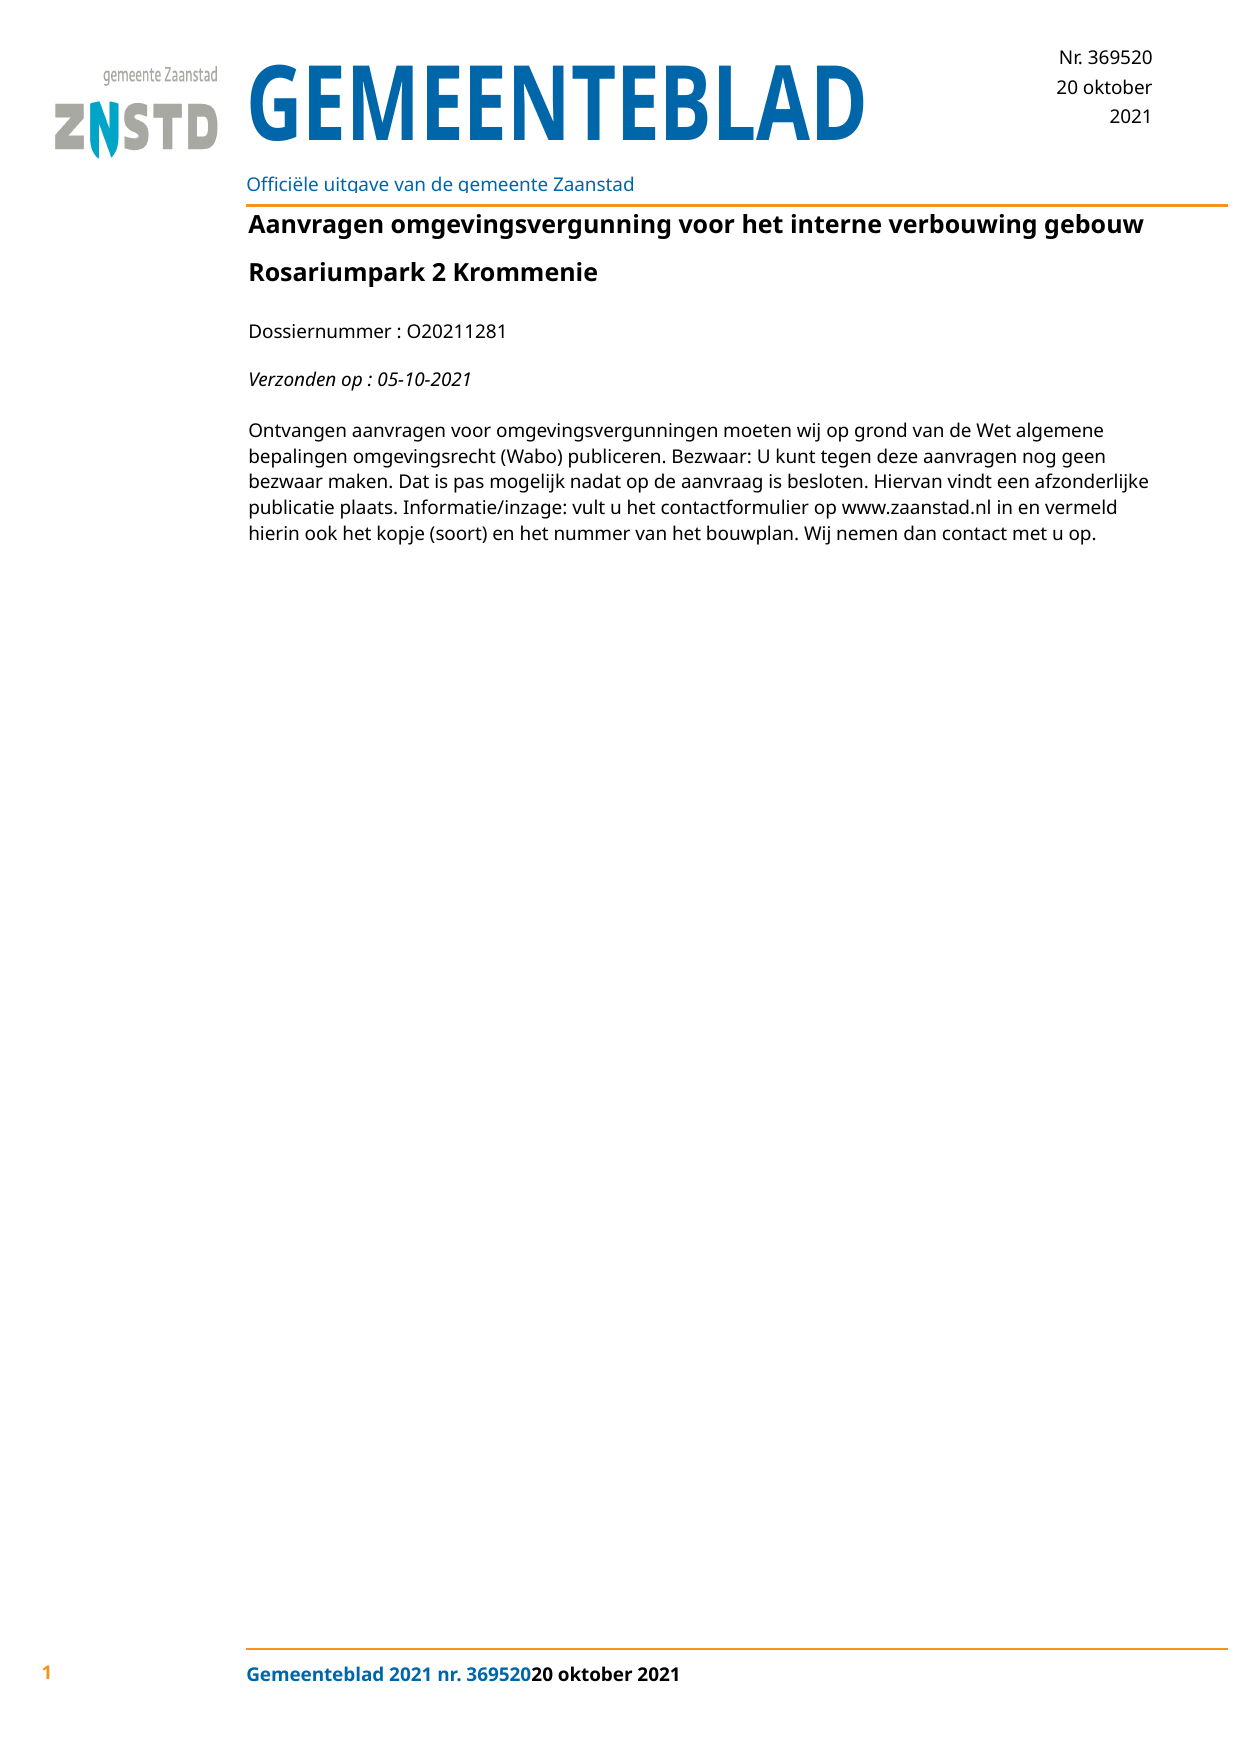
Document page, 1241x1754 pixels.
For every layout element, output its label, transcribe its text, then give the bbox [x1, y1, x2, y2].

text Dossiernummer : O20211281 [248, 318, 1152, 344]
text Verzonden op : 05-10-2021 [248, 366, 1152, 391]
text Aanvragen omgevingsvergunning voor het interne verbouwing gebouw Rosariumpark 2 Krommenie [248, 207, 1152, 288]
picture [41, 47, 231, 172]
text Ontvangen aanvragen voor omgevingsvergunningen moeten wij op grond van de Wet algemene bepalingen omgevingsrecht (Wabo) publiceren. Bezwaar: U kunt tegen deze aanvragen nog geen bezwaar maken. Dat is pas mogelijk nadat op de aanvraag is besloten. Hiervan vindt een afzonderlijke publicatie plaats. Informatie/inzage: vult u het contactformulier op www.zaanstad.nl in en vermeld hierin ook het kopje (soort) en het nummer van het bouwplan. Wij nemen dan contact met u op. [248, 417, 1152, 546]
